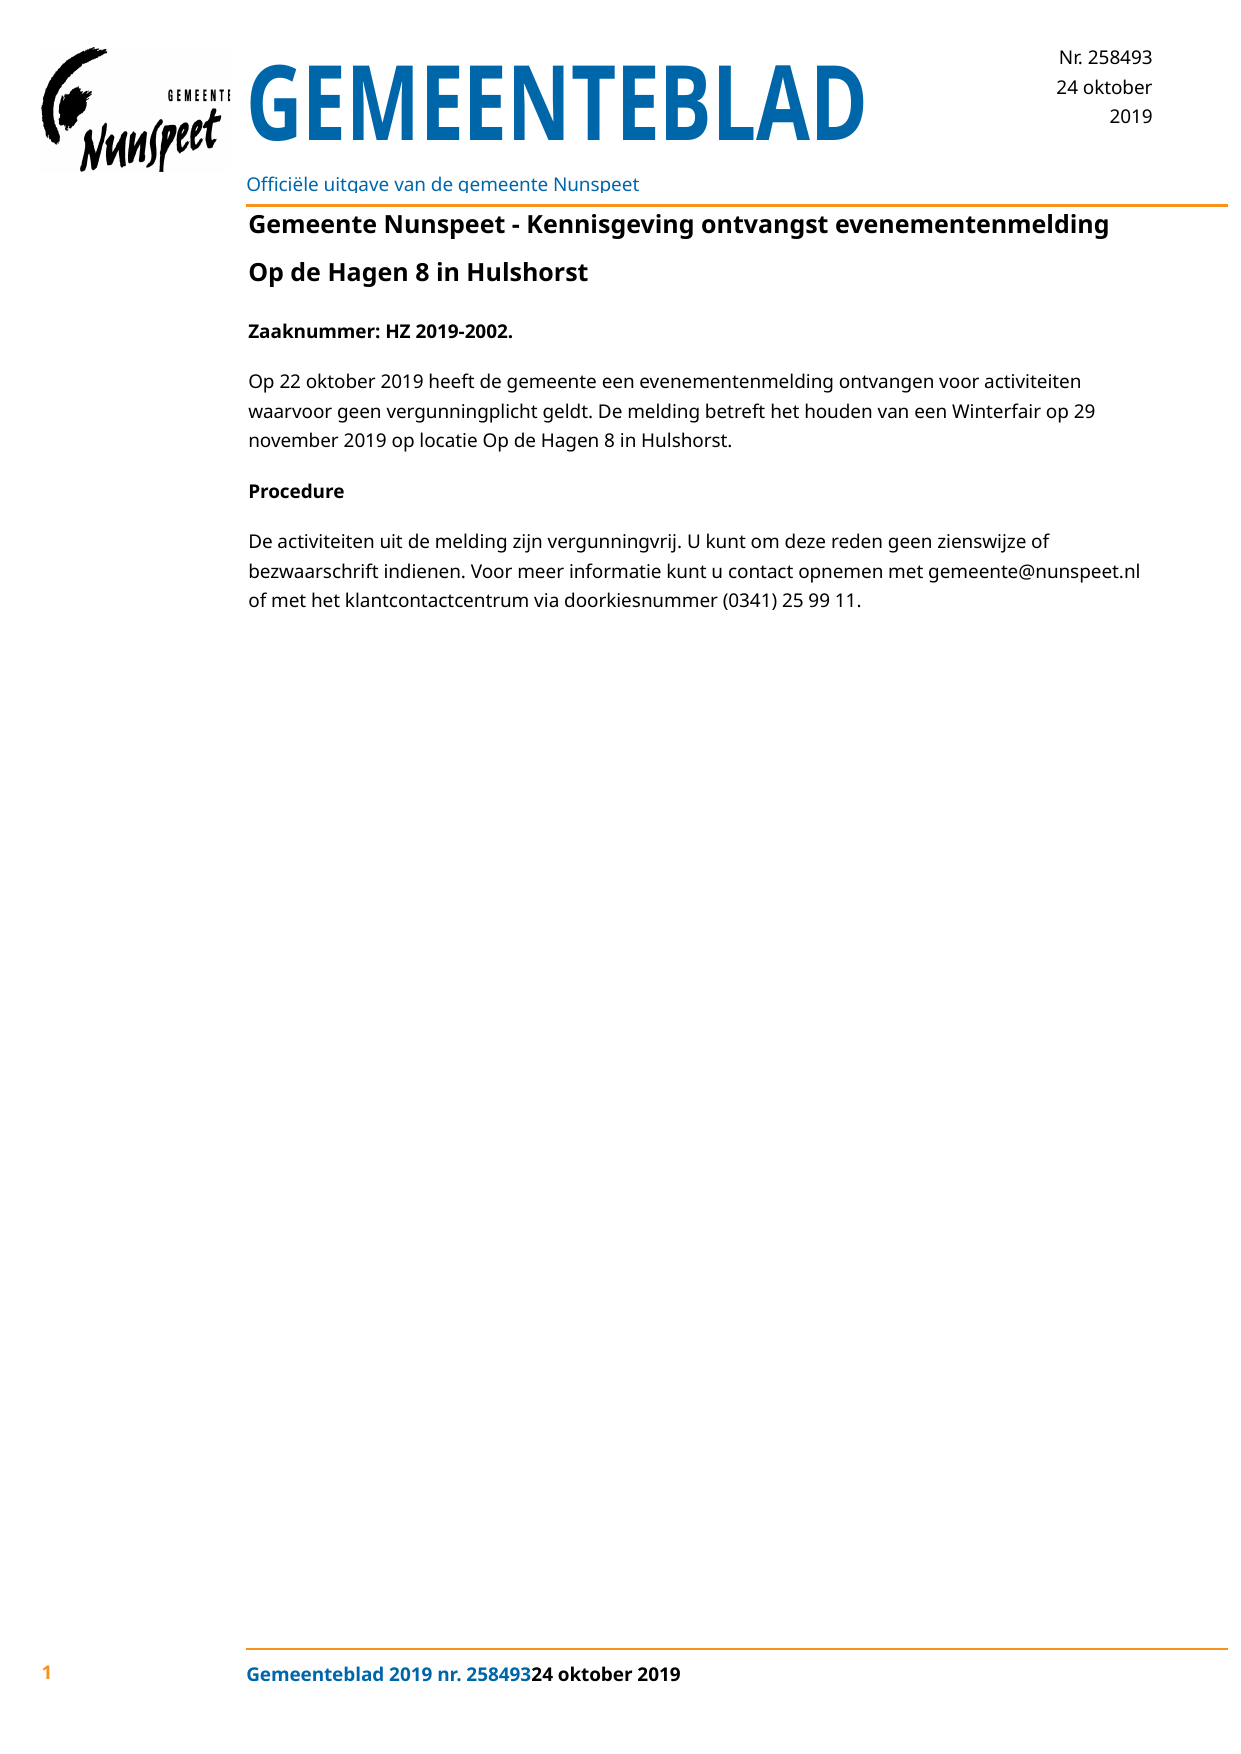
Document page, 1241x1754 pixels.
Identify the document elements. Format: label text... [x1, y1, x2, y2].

text Op 22 oktober 2019 heeft de gemeente een evenementenmelding ontvangen voor activiteiten waarvoor geen vergunningplicht geldt. De melding betreft het houden van een Winterfair op 29 november 2019 op locatie Op de Hagen 8 in Hulshorst. [248, 368, 1152, 453]
text Procedure [248, 478, 1152, 504]
text Zaaknummer: HZ 2019-2002. [248, 318, 1152, 344]
text Gemeente Nunspeet - Kennisgeving ontvangst evenementenmelding Op de Hagen 8 in Hulshorst [248, 207, 1152, 288]
picture [41, 47, 231, 172]
text De activiteiten uit de melding zijn vergunningvrij. U kunt om deze reden geen zienswijze of bezwaarschrift indienen. Voor meer informatie kunt u contact opnemen met gemeente@nunspeet.nl of met het klantcontactcentrum via doorkiesnummer (0341) 25 99 11. [248, 528, 1152, 613]
